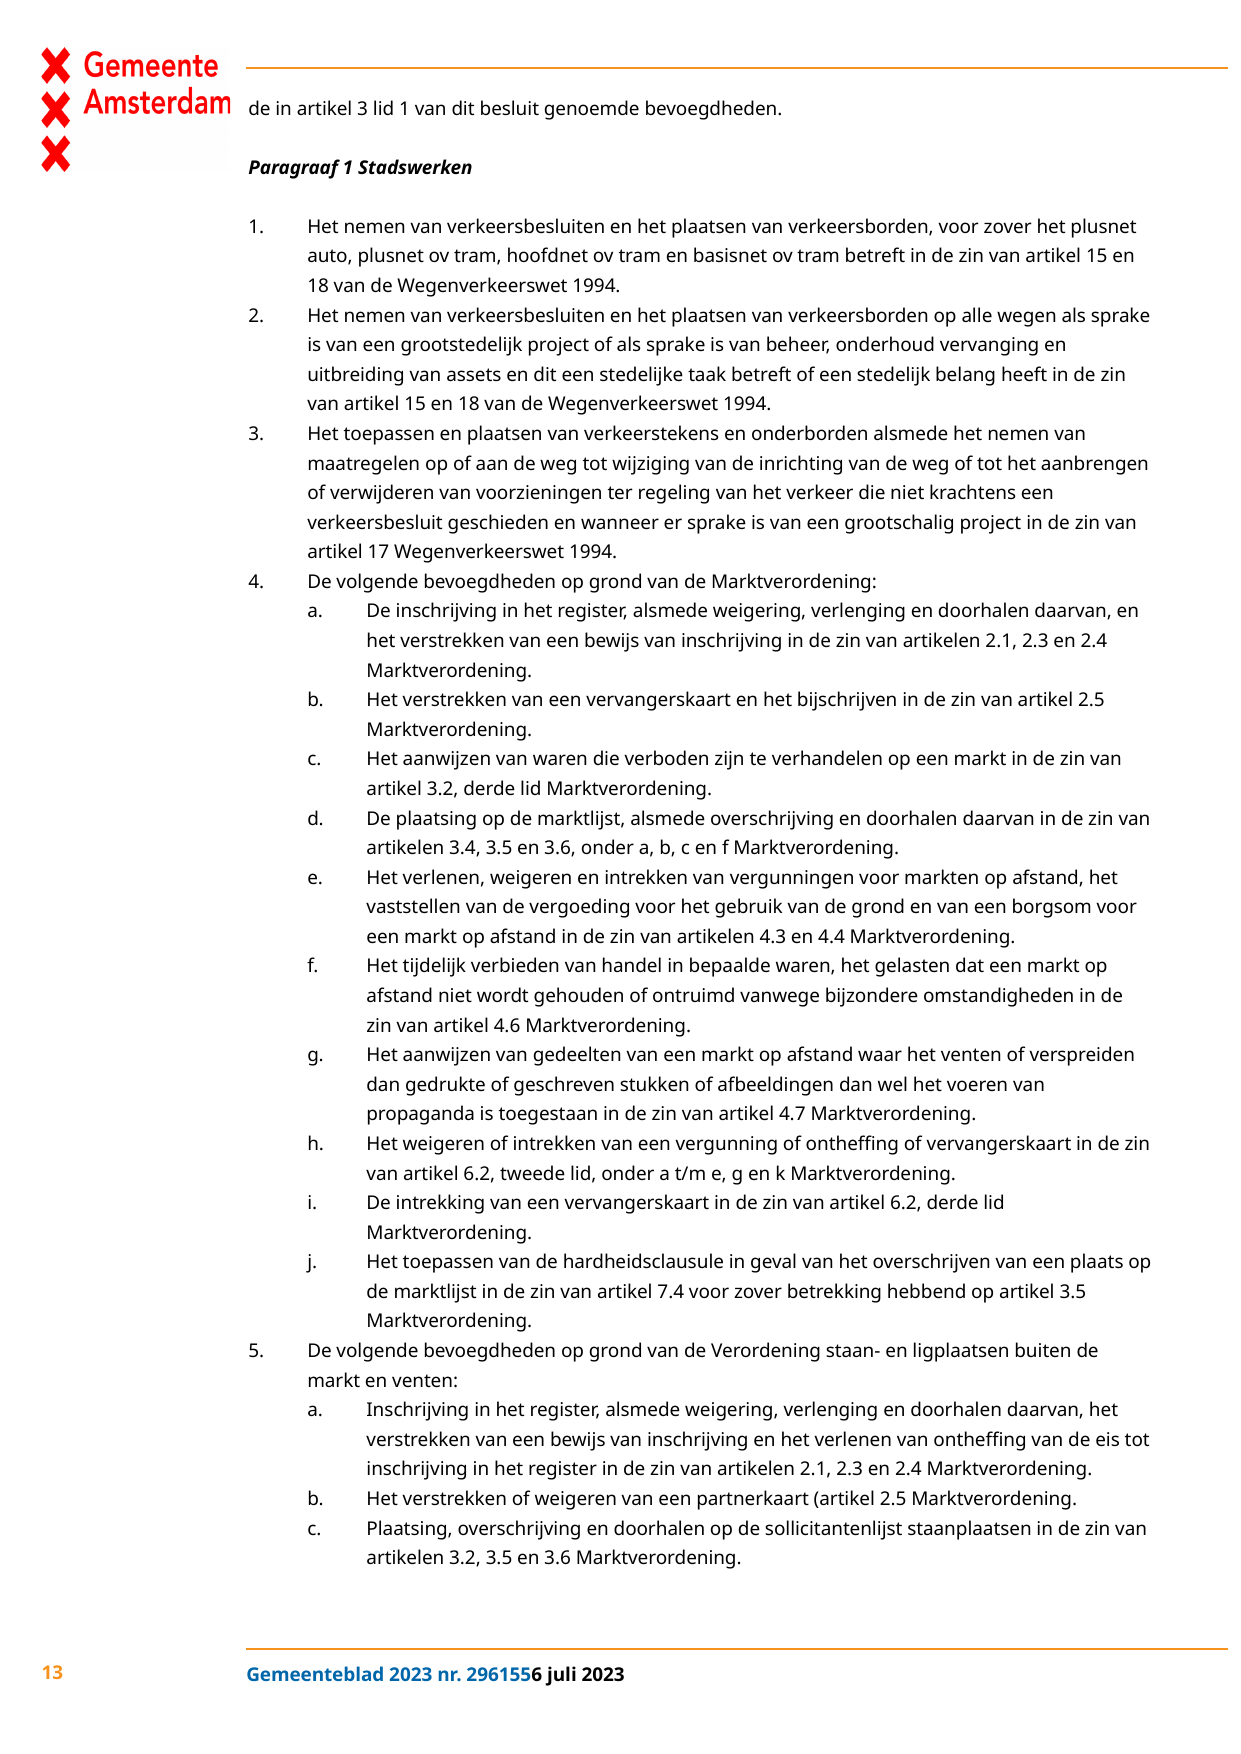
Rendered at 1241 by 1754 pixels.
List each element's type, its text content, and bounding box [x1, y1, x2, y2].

list Het verlenen, weigeren en intrekken van vergunningen voor markten op afstand, het vaststellen van de vergoeding voor het gebruik van de grond en van een borgsom voor een markt op afstand in de zin van artikelen 4.3 en 4.4 Marktverordening. [307, 864, 1152, 949]
list Het nemen van verkeersbesluiten en het plaatsen van verkeersborden, voor zover het plusnet auto, plusnet ov tram, hoofdnet ov tram en basisnet ov tram betreft in de zin van artikel 15 en 18 van de Wegenverkeerswet 1994. [248, 213, 1152, 298]
list Het toepassen van de hardheidsclausule in geval van het overschrijven van een plaats op de marktlijst in de zin van artikel 7.4 voor zover betrekking hebbend op artikel 3.5 Marktverordening. [307, 1248, 1152, 1333]
list Het verstrekken van een vervangerskaart en het bijschrijven in de zin van artikel 2.5 Marktverordening. [307, 686, 1152, 742]
list Het nemen van verkeersbesluiten en het plaatsen van verkeersborden op alle wegen als sprake is van een grootstedelijk project of als sprake is van beheer, onderhoud vervanging en uitbreiding van assets en dit een stedelijke taak betreft of een stedelijk belang heeft in de zin van artikel 15 en 18 van de Wegenverkeerswet 1994. [248, 302, 1152, 416]
list Plaatsing, overschrijving en doorhalen op de sollicitantenlijst staanplaatsen in de zin van artikelen 3.2, 3.5 en 3.6 Marktverordening. [307, 1515, 1152, 1570]
list Het tijdelijk verbieden van handel in bepaalde waren, het gelasten dat een markt op afstand niet wordt gehouden of ontruimd vanwege bijzondere omstandigheden in de zin van artikel 4.6 Marktverordening. [307, 953, 1152, 1038]
list De volgende bevoegdheden op grond van de Marktverordening: [248, 568, 1152, 594]
list Het toepassen en plaatsen van verkeerstekens en onderborden alsmede het nemen van maatregelen op of aan de weg tot wijziging van de inrichting van de weg of tot het aanbrengen of verwijderen van voorzieningen ter regeling van het verkeer die niet krachtens een verkeersbesluit geschieden en wanneer er sprake is van een grootschalig project in de zin van artikel 17 Wegenverkeerswet 1994. [248, 420, 1152, 564]
list De intrekking van een vervangerskaart in de zin van artikel 6.2, derde lid Marktverordening. [307, 1189, 1152, 1245]
list Het aanwijzen van gedeelten van een markt op afstand waar het venten of verspreiden dan gedrukte of geschreven stukken of afbeeldingen dan wel het voeren van propaganda is toegestaan in de zin van artikel 4.7 Marktverordening. [307, 1041, 1152, 1126]
text de in artikel 3 lid 1 van dit besluit genoemde bevoegdheden. [248, 95, 1152, 121]
list De plaatsing op de marktlijst, alsmede overschrijving en doorhalen daarvan in de zin van artikelen 3.4, 3.5 en 3.6, onder a, b, c en f Marktverordening. [307, 805, 1152, 860]
list De inschrijving in het register, alsmede weigering, verlenging en doorhalen daarvan, en het verstrekken van een bewijs van inschrijving in de zin van artikelen 2.1, 2.3 en 2.4 Marktverordening. [307, 598, 1152, 683]
list Het weigeren of intrekken van een vergunning of ontheffing of vervangerskaart in de zin van artikel 6.2, tweede lid, onder a t/m e, g en k Marktverordening. [307, 1130, 1152, 1186]
picture [41, 47, 231, 172]
list De volgende bevoegdheden op grond van de Verordening staan- en ligplaatsen buiten de markt en venten: [248, 1337, 1152, 1393]
text Paragraaf 1 Stadswerken [248, 154, 1152, 180]
list Het verstrekken of weigeren van een partnerkaart (artikel 2.5 Marktverordening. [307, 1485, 1152, 1511]
list Het aanwijzen van waren die verboden zijn te verhandelen op een markt in de zin van artikel 3.2, derde lid Marktverordening. [307, 746, 1152, 801]
list Inschrijving in het register, alsmede weigering, verlenging en doorhalen daarvan, het verstrekken van een bewijs van inschrijving en het verlenen van ontheffing van de eis tot inschrijving in het register in de zin van artikelen 2.1, 2.3 en 2.4 Marktverordening. [307, 1396, 1152, 1481]
